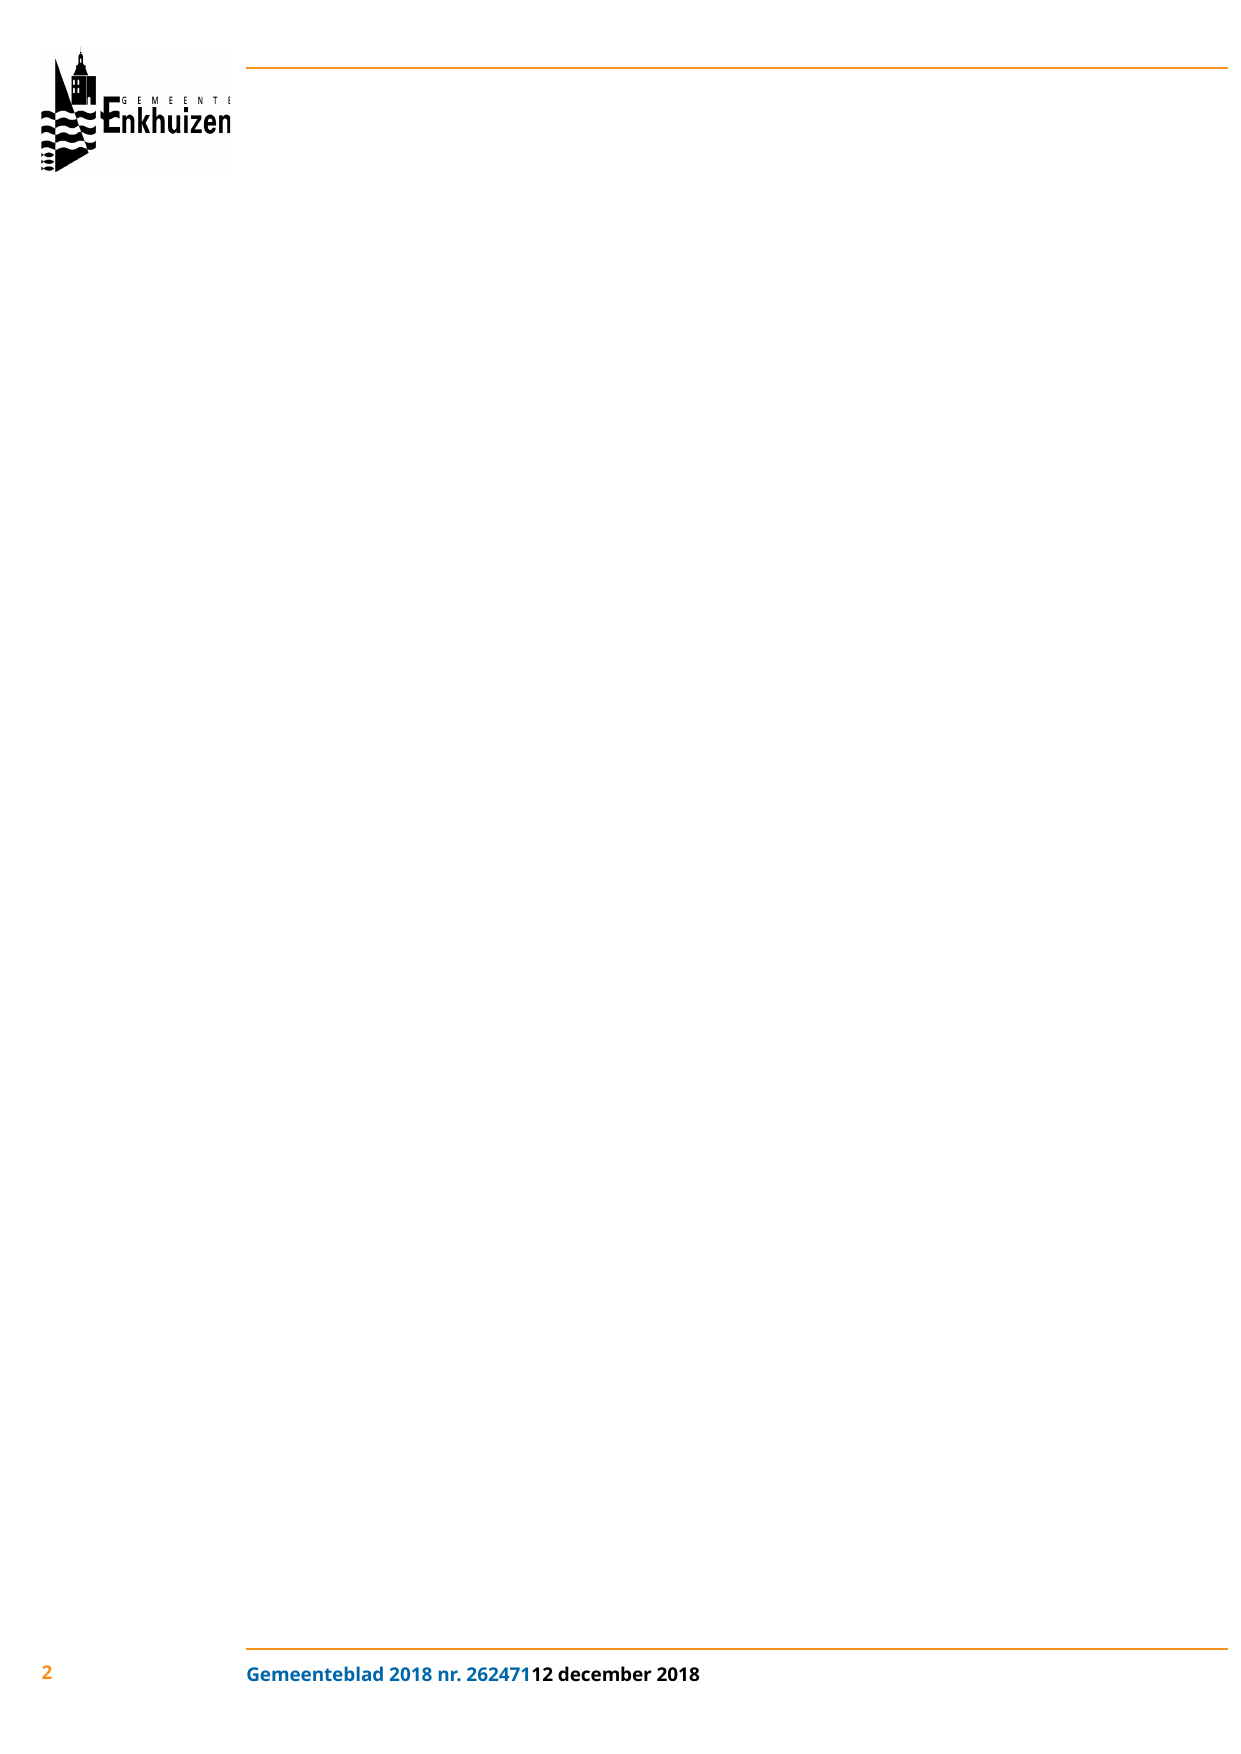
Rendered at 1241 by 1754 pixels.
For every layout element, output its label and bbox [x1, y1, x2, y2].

picture [41, 47, 231, 172]
